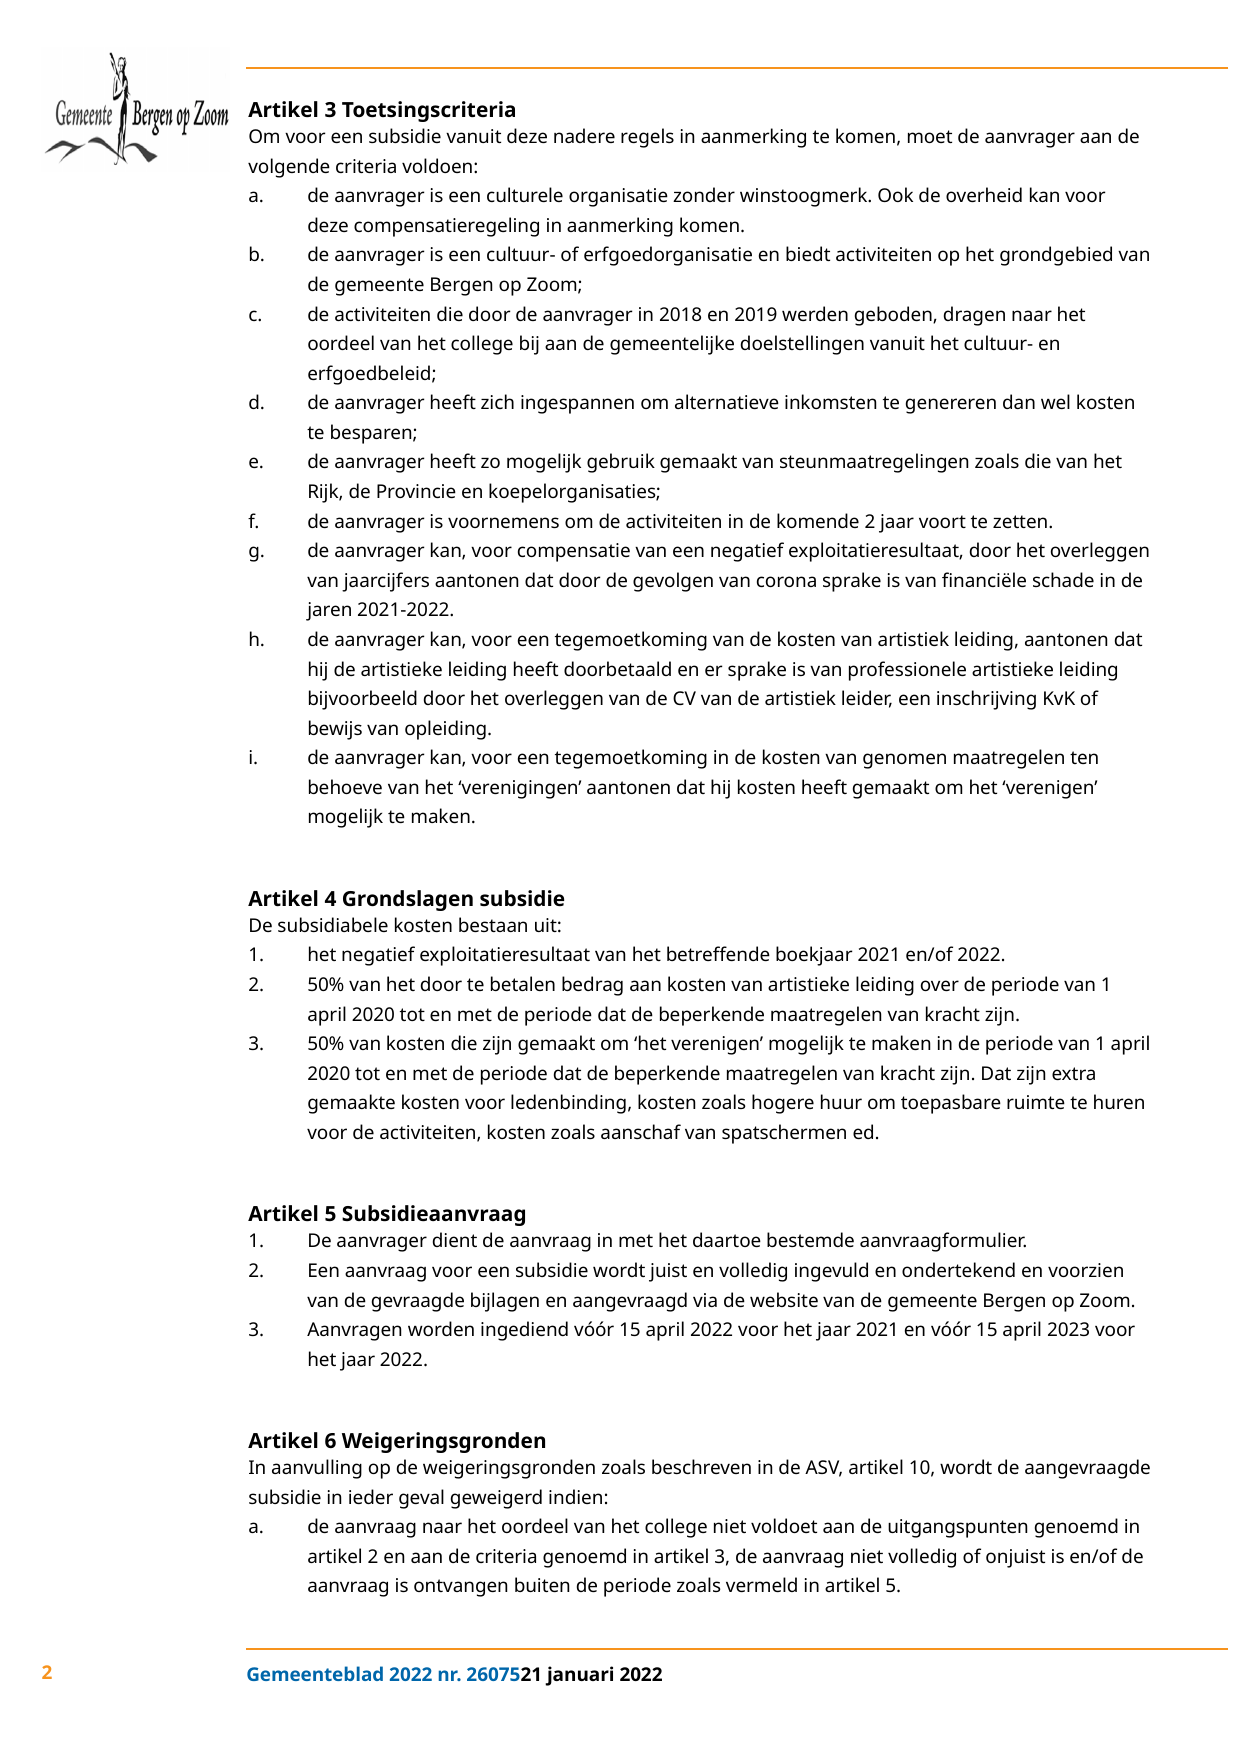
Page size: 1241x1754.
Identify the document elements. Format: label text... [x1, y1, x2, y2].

list 50% van kosten die zijn gemaakt om ‘het verenigen’ mogelijk te maken in de periode van 1 april 2020 tot en met de periode dat de beperkende maatregelen van kracht zijn. Dat zijn extra gemaakte kosten voor ledenbinding, kosten zoals hogere huur om toepasbare ruimte te huren voor de activiteiten, kosten zoals aanschaf van spatschermen ed. [248, 1030, 1152, 1145]
list Een aanvraag voor een subsidie wordt juist en volledig ingevuld en ondertekend en voorzien van de gevraagde bijlagen en aangevraagd via de website van de gemeente Bergen op Zoom. [248, 1257, 1152, 1312]
text In aanvulling op de weigeringsgronden zoals beschreven in de ASV, artikel 10, wordt de aangevraagde subsidie in ieder geval geweigerd indien: [248, 1454, 1152, 1510]
list de aanvraag naar het oordeel van het college niet voldoet aan de uitgangspunten genoemd in artikel 2 en aan de criteria genoemd in artikel 3, de aanvraag niet volledig of onjuist is en/of de aanvraag is ontvangen buiten de periode zoals vermeld in artikel 5. [248, 1513, 1152, 1598]
list de aanvrager kan, voor een tegemoetkoming van de kosten van artistiek leiding, aantonen dat hij de artistieke leiding heeft doorbetaald en er sprake is van professionele artistieke leiding bijvoorbeeld door het overleggen van de CV van de artistiek leider, een inschrijving KvK of bewijs van opleiding. [248, 626, 1152, 741]
text Artikel 5 Subsidieaanvraag [248, 1199, 1152, 1228]
list Aanvragen worden ingediend vóór 15 april 2022 voor het jaar 2021 en vóór 15 april 2023 voor het jaar 2022. [248, 1316, 1152, 1372]
text Artikel 3 Toetsingscriteria [248, 95, 1152, 123]
list de aanvrager is voornemens om de activiteiten in de komende 2 jaar voort te zetten. [248, 508, 1152, 533]
list het negatief exploitatieresultaat van het betreffende boekjaar 2021 en/of 2022. [248, 942, 1152, 967]
list de activiteiten die door de aanvrager in 2018 en 2019 werden geboden, dragen naar het oordeel van het college bij aan de gemeentelijke doelstellingen vanuit het cultuur- en erfgoedbeleid; [248, 301, 1152, 386]
list 50% van het door te betalen bedrag aan kosten van artistieke leiding over de periode van 1 april 2020 tot en met de periode dat de beperkende maatregelen van kracht zijn. [248, 971, 1152, 1027]
list de aanvrager heeft zich ingespannen om alternatieve inkomsten te genereren dan wel kosten te besparen; [248, 389, 1152, 445]
list de aanvrager heeft zo mogelijk gebruik gemaakt van steunmaatregelingen zoals die van het Rijk, de Provincie en koepelorganisaties; [248, 449, 1152, 504]
text De subsidiabele kosten bestaan uit: [248, 912, 1152, 938]
list de aanvrager is een culturele organisatie zonder winstoogmerk. Ook de overheid kan voor deze compensatieregeling in aanmerking komen. [248, 182, 1152, 238]
text Artikel 6 Weigeringsgronden [248, 1426, 1152, 1454]
list de aanvrager kan, voor een tegemoetkoming in de kosten van genomen maatregelen ten behoeve van het ‘verenigingen’ aantonen dat hij kosten heeft gemaakt om het ‘verenigen’ mogelijk te maken. [248, 744, 1152, 829]
text Artikel 4 Grondslagen subsidie [248, 884, 1152, 912]
list de aanvrager kan, voor compensatie van een negatief exploitatieresultaat, door het overleggen van jaarcijfers aantonen dat door de gevolgen van corona sprake is van financiële schade in de jaren 2021-2022. [248, 537, 1152, 622]
list de aanvrager is een cultuur- of erfgoedorganisatie en biedt activiteiten op het grondgebied van de gemeente Bergen op Zoom; [248, 242, 1152, 297]
text Om voor een subsidie vanuit deze nadere regels in aanmerking te komen, moet de aanvrager aan de volgende criteria voldoen: [248, 123, 1152, 178]
list De aanvrager dient de aanvraag in met het daartoe bestemde aanvraagformulier. [248, 1228, 1152, 1253]
picture [41, 47, 231, 172]
